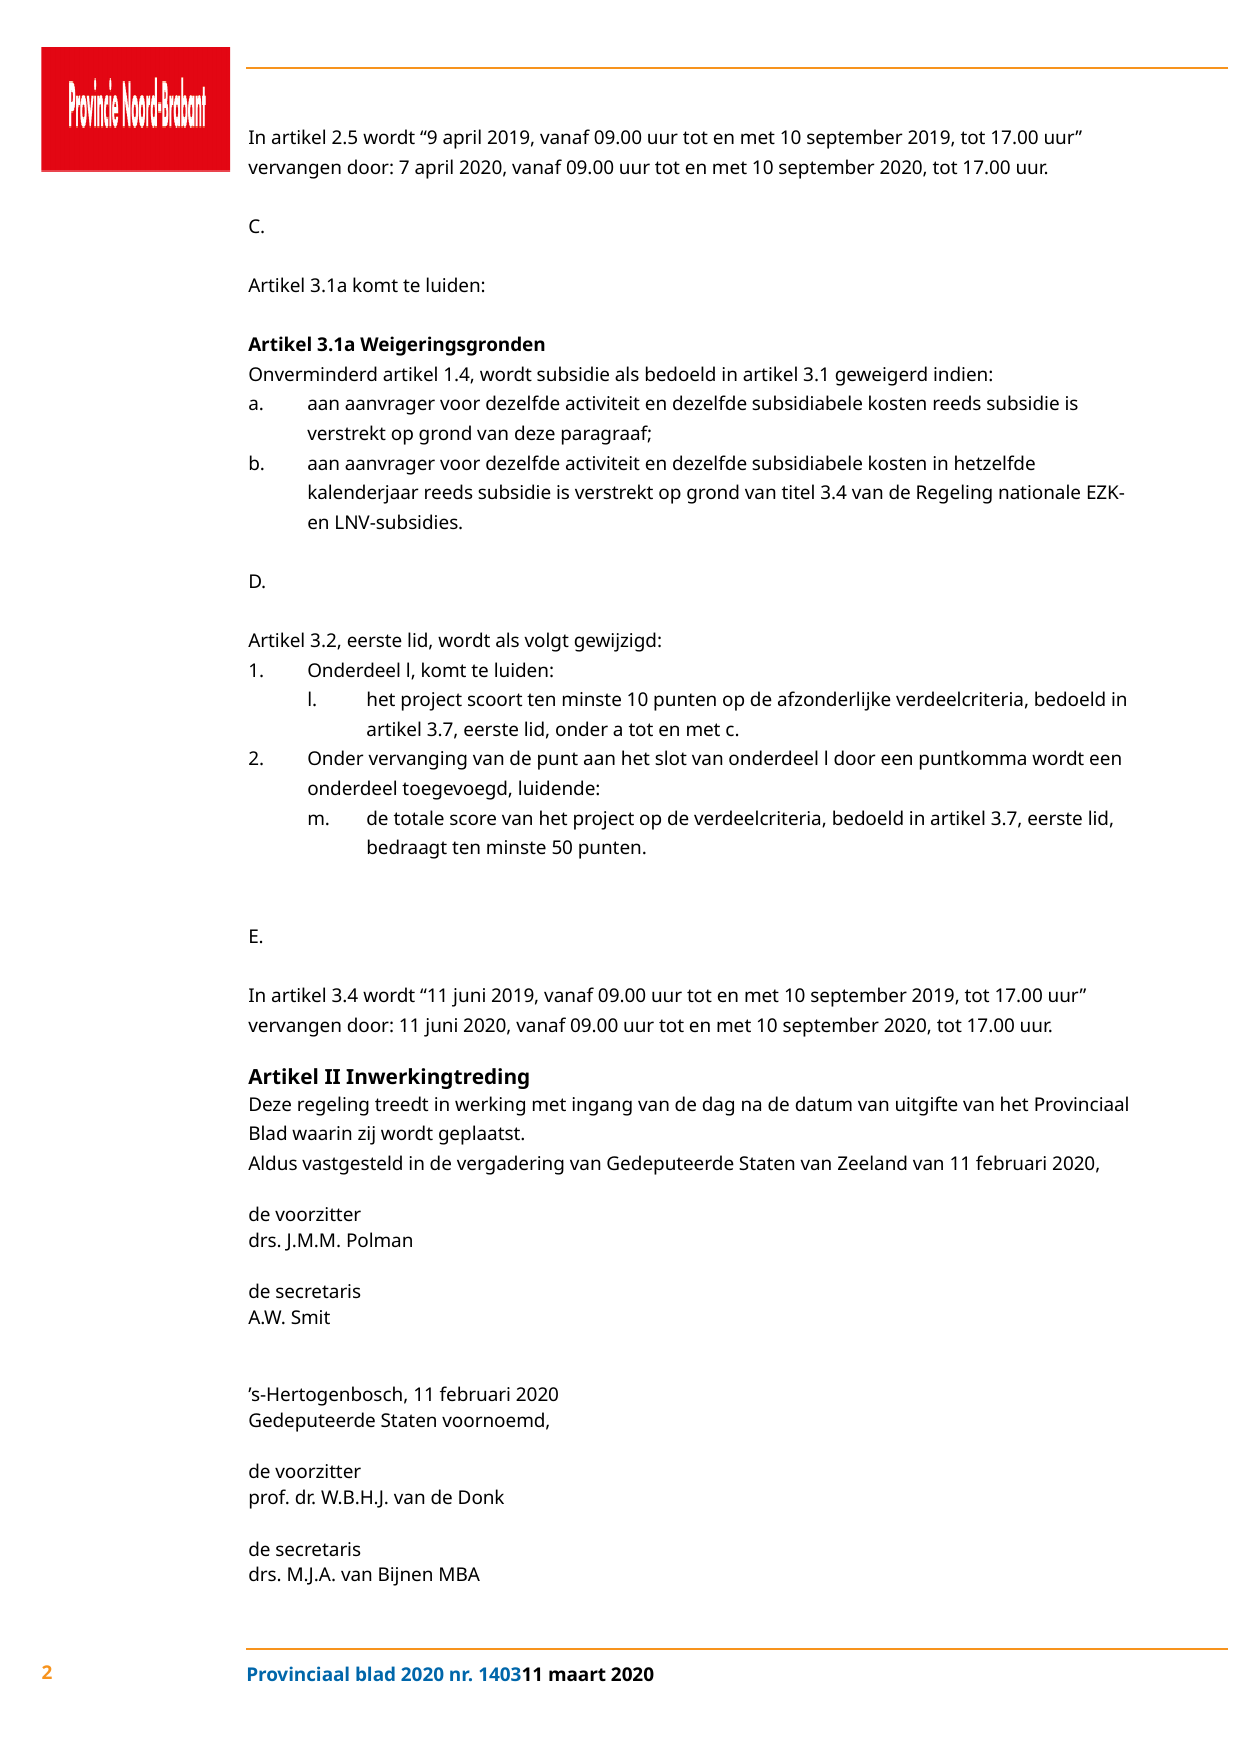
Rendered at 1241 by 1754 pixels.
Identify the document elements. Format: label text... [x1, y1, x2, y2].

text de secretaris [248, 1536, 1152, 1562]
text In artikel 3.4 wordt “11 juni 2019, vanaf 09.00 uur tot en met 10 september 2019, tot 17.00 uur” vervangen door: 11 juni 2020, vanaf 09.00 uur tot en met 10 september 2020, tot 17.00 uur. [248, 982, 1152, 1038]
list de totale score van het project op de verdeelcriteria, bedoeld in artikel 3.7, eerste lid, bedraagt ten minste 50 punten. [307, 805, 1152, 860]
text prof. dr. W.B.H.J. van de Donk [248, 1484, 1152, 1510]
text Gedeputeerde Staten voornoemd, [248, 1407, 1152, 1433]
text de secretaris [248, 1278, 1152, 1304]
text Aldus vastgesteld in de vergadering van Gedeputeerde Staten van Zeeland van 11 februari 2020, [248, 1150, 1152, 1176]
list het project scoort ten minste 10 punten op de afzonderlijke verdeelcriteria, bedoeld in artikel 3.7, eerste lid, onder a tot en met c. [307, 686, 1152, 742]
text de voorzitter [248, 1201, 1152, 1227]
list Onderdeel l, komt te luiden: [248, 657, 1152, 683]
text Artikel 3.2, eerste lid, wordt als volgt gewijzigd: [248, 627, 1152, 653]
list aan aanvrager voor dezelfde activiteit en dezelfde subsidiabele kosten reeds subsidie is verstrekt op grond van deze paragraaf; [248, 391, 1152, 446]
text D. [248, 568, 1152, 594]
text Artikel 3.1a komt te luiden: [248, 272, 1152, 298]
text Artikel 3.1a Weigeringsgronden [248, 331, 1152, 357]
text E. [248, 923, 1152, 949]
text In artikel 2.5 wordt “9 april 2019, vanaf 09.00 uur tot en met 10 september 2019, tot 17.00 uur” vervangen door: 7 april 2020, vanaf 09.00 uur tot en met 10 september 2020, tot 17.00 uur. [248, 124, 1152, 180]
text Artikel II Inwerkingtreding [248, 1062, 1152, 1091]
list aan aanvrager voor dezelfde activiteit en dezelfde subsidiabele kosten in hetzelfde kalenderjaar reeds subsidie is verstrekt op grond van titel 3.4 van de Regeling nationale EZK- en LNV-subsidies. [248, 450, 1152, 535]
text de voorzitter [248, 1459, 1152, 1484]
text C. [248, 213, 1152, 239]
text drs. M.J.A. van Bijnen MBA [248, 1562, 1152, 1587]
text Onverminderd artikel 1.4, wordt subsidie als bedoeld in artikel 3.1 geweigerd indien: [248, 361, 1152, 387]
text drs. J.M.M. Polman [248, 1227, 1152, 1253]
text A.W. Smit [248, 1304, 1152, 1330]
text Deze regeling treedt in werking met ingang van de dag na de datum van uitgifte van het Provinciaal Blad waarin zij wordt geplaatst. [248, 1091, 1152, 1146]
list Onder vervanging van de punt aan het slot van onderdeel l door een puntkomma wordt een onderdeel toegevoegd, luidende: [248, 746, 1152, 801]
picture [41, 47, 231, 172]
text ’s-Hertogenbosch, 11 februari 2020 [248, 1381, 1152, 1407]
